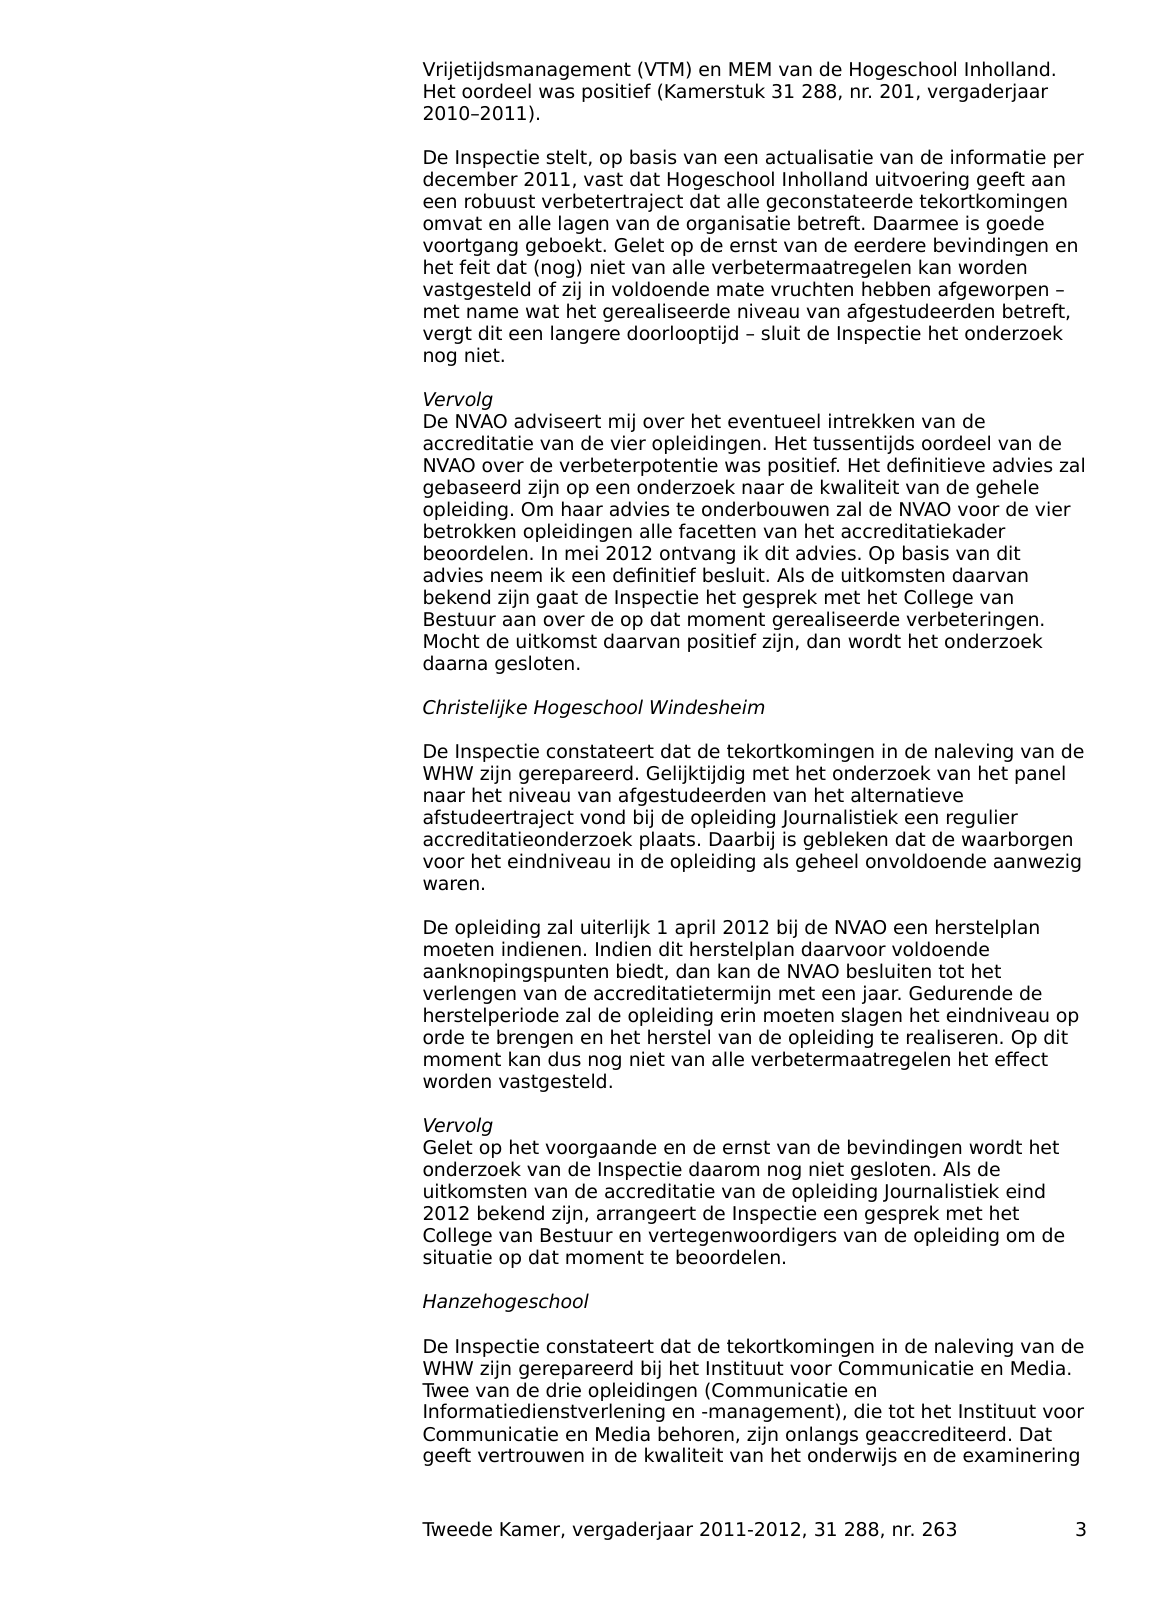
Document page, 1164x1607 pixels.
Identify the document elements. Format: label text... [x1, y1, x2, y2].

subtitle Hanzehogeschool [422, 1291, 1087, 1313]
text De Inspectie stelt, op basis van een actualisatie van de informatie per december 2011, vast dat Hogeschool Inholland uitvoering geeft aan een robuust verbetertraject dat alle geconstateerde tekortkomingen omvat en alle lagen van de organisatie betreft. Daarmee is goede voortgang geboekt. Gelet op de ernst van de eerdere bevindingen en het feit dat (nog) niet van alle verbetermaatregelen kan worden vastgesteld of zij in voldoende mate vruchten hebben afgeworpen – met name wat het gerealiseerde niveau van afgestudeerden betreft, vergt dit een langere doorlooptijd – sluit de Inspectie het onderzoek nog niet. [422, 147, 1087, 367]
text De opleiding zal uiterlijk 1 april 2012 bij de NVAO een herstelplan moeten indienen. Indien dit herstelplan daarvoor voldoende aanknopingspunten biedt, dan kan de NVAO besluiten tot het verlengen van de accreditatietermijn met een jaar. Gedurende de herstelperiode zal de opleiding erin moeten slagen het eindniveau op orde te brengen en het herstel van de opleiding te realiseren. Op dit moment kan dus nog niet van alle verbetermaatregelen het effect worden vastgesteld. [422, 917, 1087, 1093]
text De Inspectie constateert dat de tekortkomingen in de naleving van de WHW zijn gerepareerd bij het Instituut voor Communicatie en Media. Twee van de drie opleidingen (Communicatie en Informatiedienstverlening en -management), die tot het Instituut voor Communicatie en Media behoren, zijn onlangs geaccrediteerd. Dat geeft vertrouwen in de kwaliteit van het onderwijs en de examinering [422, 1336, 1087, 1467]
text De NVAO adviseert mij over het eventueel intrekken van de accreditatie van de vier opleidingen. Het tussentijds oordeel van de NVAO over de verbeterpotentie was positief. Het definitieve advies zal gebaseerd zijn op een onderzoek naar de kwaliteit van de gehele opleiding. Om haar advies te onderbouwen zal de NVAO voor de vier betrokken opleidingen alle facetten van het accreditatiekader beoordelen. In mei 2012 ontvang ik dit advies. Op basis van dit advies neem ik een definitief besluit. Als de uitkomsten daarvan bekend zijn gaat de Inspectie het gesprek met het College van Bestuur aan over de op dat moment gerealiseerde verbeteringen. Mocht de uitkomst daarvan positief zijn, dan wordt het onderzoek daarna gesloten. [422, 411, 1087, 675]
subtitle Vervolg [422, 389, 1087, 411]
subtitle Vervolg [422, 1115, 1087, 1137]
text De Inspectie constateert dat de tekortkomingen in de naleving van de WHW zijn gerepareerd. Gelijktijdig met het onderzoek van het panel naar het niveau van afgestudeerden van het alternatieve afstudeertraject vond bij de opleiding Journalistiek een regulier accreditatieonderzoek plaats. Daarbij is gebleken dat de waarborgen voor het eindniveau in de opleiding als geheel onvoldoende aanwezig waren. [422, 741, 1087, 895]
subtitle Christelijke Hogeschool Windesheim [422, 697, 1087, 719]
text Vrijetijdsmanagement (VTM) en MEM van de Hogeschool Inholland. Het oordeel was positief (Kamerstuk 31 288, nr. 201, vergaderjaar 2010–2011). [422, 59, 1087, 125]
text Gelet op het voorgaande en de ernst van de bevindingen wordt het onderzoek van de Inspectie daarom nog niet gesloten. Als de uitkomsten van de accreditatie van de opleiding Journalistiek eind 2012 bekend zijn, arrangeert de Inspectie een gesprek met het College van Bestuur en vertegenwoordigers van de opleiding om de situatie op dat moment te beoordelen. [422, 1137, 1087, 1269]
